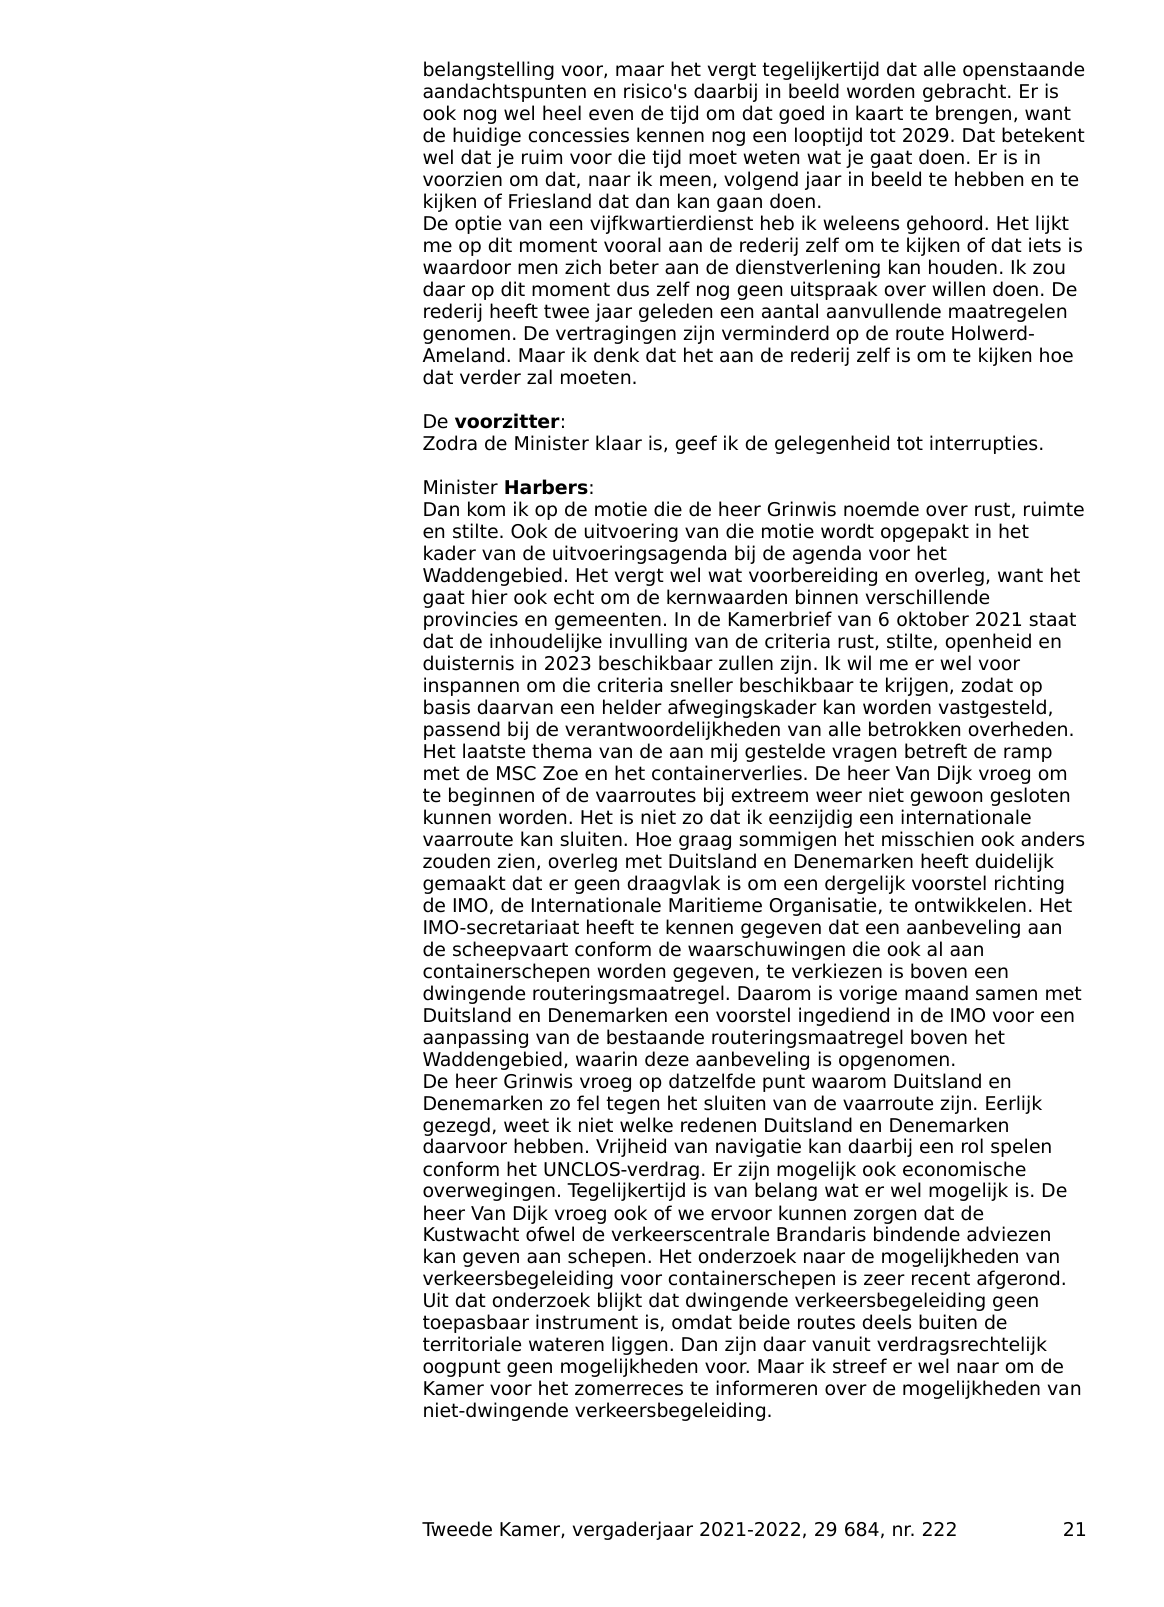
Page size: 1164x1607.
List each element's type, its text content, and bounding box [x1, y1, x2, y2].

text Zodra de Minister klaar is, geef ik de gelegenheid tot interrupties. [422, 433, 1087, 455]
text De voorzitter: [422, 411, 1087, 433]
text Minister Harbers: [422, 477, 1087, 499]
text Dan kom ik op de motie die de heer Grinwis noemde over rust, ruimte en stilte. Ook de uitvoering van die motie wordt opgepakt in het kader van de uitvoeringsagenda bij de agenda voor het Waddengebied. Het vergt wel wat voorbereiding en overleg, want het gaat hier ook echt om de kernwaarden binnen verschillende provincies en gemeenten. In de Kamerbrief van 6 oktober 2021 staat dat de inhoudelijke invulling van de criteria rust, stilte, openheid en duisternis in 2023 beschikbaar zullen zijn. Ik wil me er wel voor inspannen om die criteria sneller beschikbaar te krijgen, zodat op basis daarvan een helder afwegingskader kan worden vastgesteld, passend bij de verantwoordelijkheden van alle betrokken overheden. [422, 499, 1087, 741]
text Het laatste thema van de aan mij gestelde vragen betreft de ramp met de MSC Zoe en het containerverlies. De heer Van Dijk vroeg om te beginnen of de vaarroutes bij extreem weer niet gewoon gesloten kunnen worden. Het is niet zo dat ik eenzijdig een internationale vaarroute kan sluiten. Hoe graag sommigen het misschien ook anders zouden zien, overleg met Duitsland en Denemarken heeft duidelijk gemaakt dat er geen draagvlak is om een dergelijk voorstel richting de IMO, de Internationale Maritieme Organisatie, te ontwikkelen. Het IMO-secretariaat heeft te kennen gegeven dat een aanbeveling aan de scheepvaart conform de waarschuwingen die ook al aan containerschepen worden gegeven, te verkiezen is boven een dwingende routeringsmaatregel. Daarom is vorige maand samen met Duitsland en Denemarken een voorstel ingediend in de IMO voor een aanpassing van de bestaande routeringsmaatregel boven het Waddengebied, waarin deze aanbeveling is opgenomen. [422, 741, 1087, 1071]
text De heer Grinwis vroeg op datzelfde punt waarom Duitsland en Denemarken zo fel tegen het sluiten van de vaarroute zijn. Eerlijk gezegd, weet ik niet welke redenen Duitsland en Denemarken daarvoor hebben. Vrijheid van navigatie kan daarbij een rol spelen conform het UNCLOS-verdrag. Er zijn mogelijk ook economische overwegingen. Tegelijkertijd is van belang wat er wel mogelijk is. De heer Van Dijk vroeg ook of we ervoor kunnen zorgen dat de Kustwacht ofwel de verkeerscentrale Brandaris bindende adviezen kan geven aan schepen. Het onderzoek naar de mogelijkheden van verkeersbegeleiding voor containerschepen is zeer recent afgerond. Uit dat onderzoek blijkt dat dwingende verkeersbegeleiding geen toepasbaar instrument is, omdat beide routes deels buiten de territoriale wateren liggen. Dan zijn daar vanuit verdragsrechtelijk oogpunt geen mogelijkheden voor. Maar ik streef er wel naar om de Kamer voor het zomerreces te informeren over de mogelijkheden van niet-dwingende verkeersbegeleiding. [422, 1071, 1087, 1422]
text De optie van een vijfkwartierdienst heb ik weleens gehoord. Het lijkt me op dit moment vooral aan de rederij zelf om te kijken of dat iets is waardoor men zich beter aan de dienstverlening kan houden. Ik zou daar op dit moment dus zelf nog geen uitspraak over willen doen. De rederij heeft twee jaar geleden een aantal aanvullende maatregelen genomen. De vertragingen zijn verminderd op de route Holwerd-Ameland. Maar ik denk dat het aan de rederij zelf is om te kijken hoe dat verder zal moeten. [422, 213, 1087, 389]
text belangstelling voor, maar het vergt tegelijkertijd dat alle openstaande aandachtspunten en risico's daarbij in beeld worden gebracht. Er is ook nog wel heel even de tijd om dat goed in kaart te brengen, want de huidige concessies kennen nog een looptijd tot 2029. Dat betekent wel dat je ruim voor die tijd moet weten wat je gaat doen. Er is in voorzien om dat, naar ik meen, volgend jaar in beeld te hebben en te kijken of Friesland dat dan kan gaan doen. [422, 59, 1087, 213]
